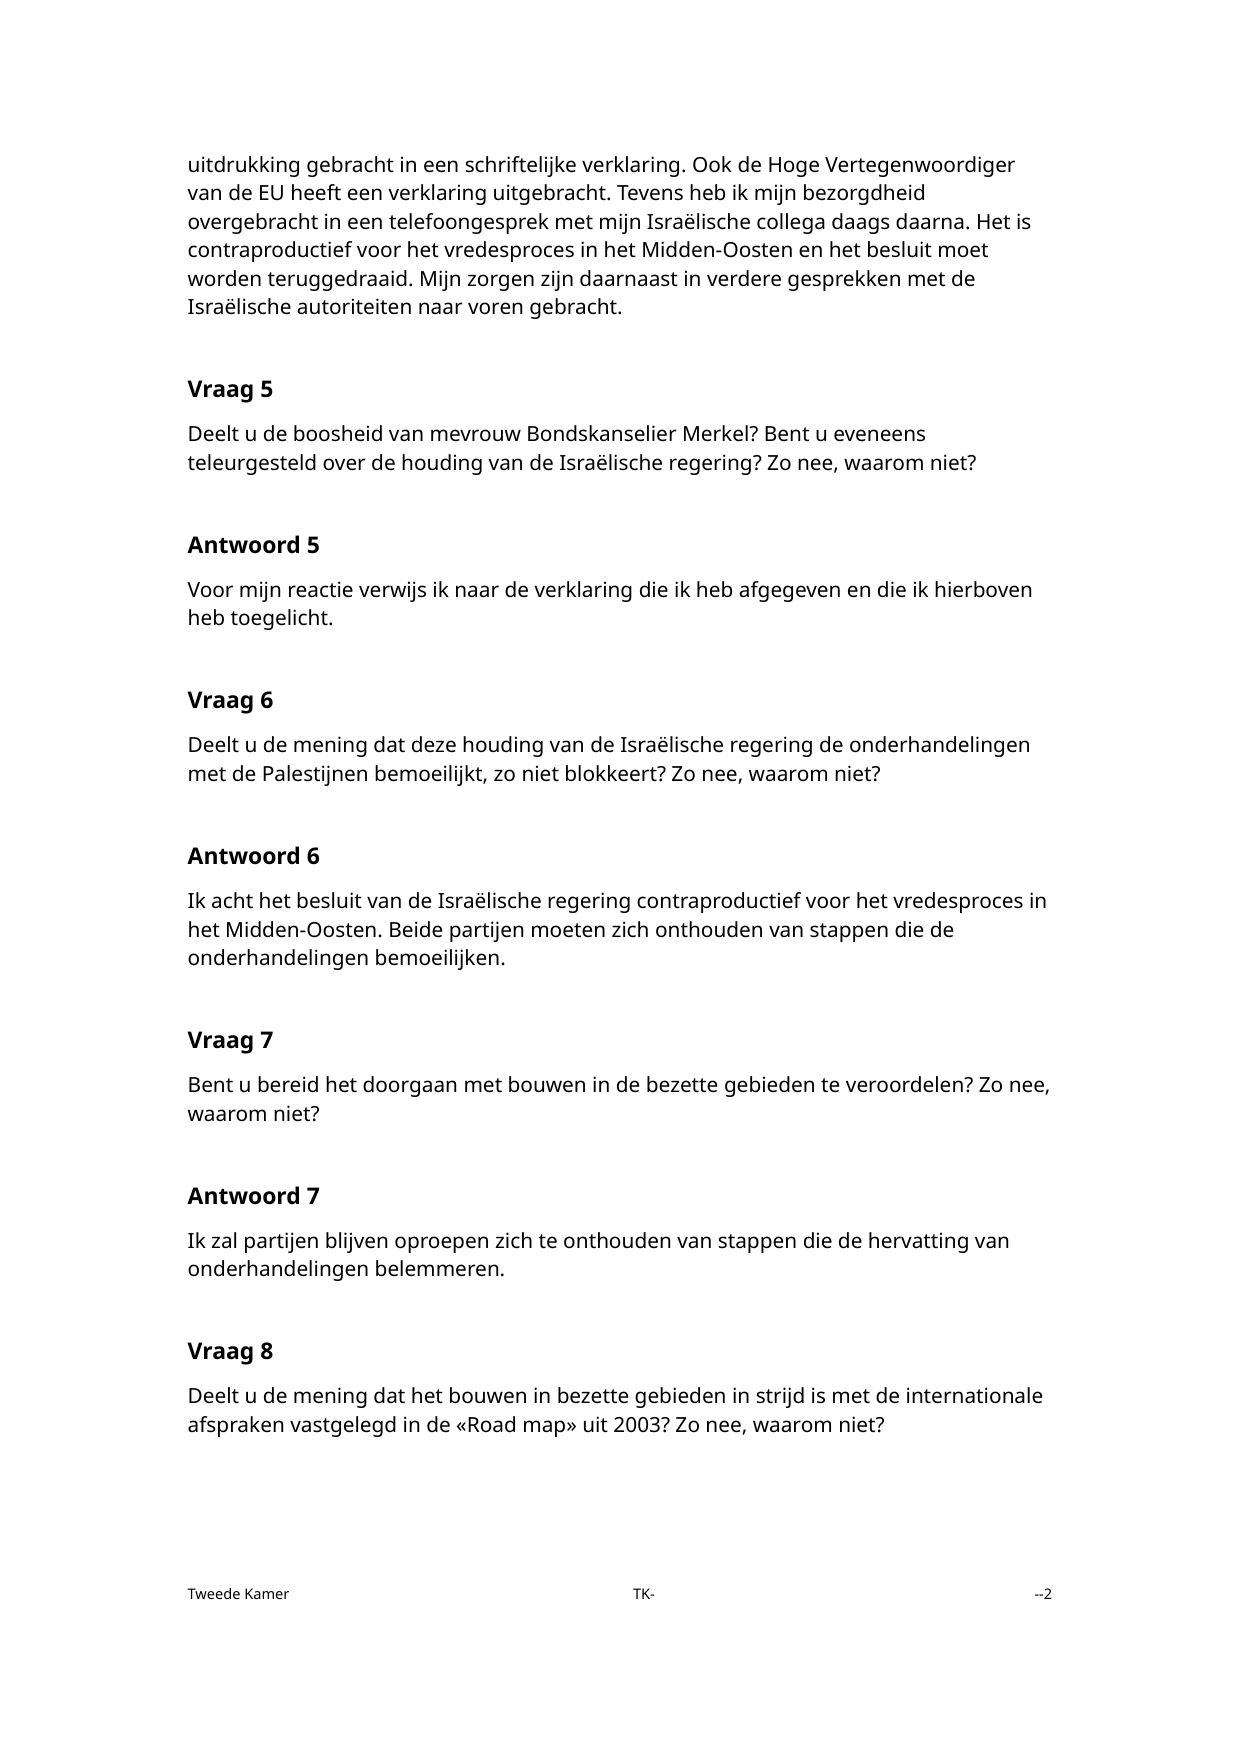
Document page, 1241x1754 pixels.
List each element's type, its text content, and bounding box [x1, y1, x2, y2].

text Voor mijn reactie verwijs ik naar de verklaring die ik heb afgegeven en die ik hierboven heb toegelicht. [187, 575, 1053, 632]
text Ik acht het besluit van de Israëlische regering contraproductief voor het vredesproces in het Midden-Oosten. Beide partijen moeten zich onthouden van stappen die de onderhandelingen bemoeilijken. [187, 886, 1053, 972]
subtitle Antwoord 6 [187, 840, 1053, 871]
subtitle Vraag 5 [187, 373, 1053, 404]
subtitle Antwoord 5 [187, 529, 1053, 560]
text Ik zal partijen blijven oproepen zich te onthouden van stappen die de hervatting van onderhandelingen belemmeren. [187, 1226, 1053, 1283]
text Deelt u de mening dat deze houding van de Israëlische regering de onderhandelingen met de Palestijnen bemoeilijkt, zo niet blokkeert? Zo nee, waarom niet? [187, 731, 1053, 787]
subtitle Vraag 6 [187, 684, 1053, 716]
subtitle Antwoord 7 [187, 1180, 1053, 1211]
subtitle Vraag 8 [187, 1335, 1053, 1367]
text uitdrukking gebracht in een schriftelijke verklaring. Ook de Hoge Vertegenwoordiger van de EU heeft een verklaring uitgebracht. Tevens heb ik mijn bezorgdheid overgebracht in een telefoongesprek met mijn Israëlische collega daags daarna. Het is contraproductief voor het vredesproces in het Midden-Oosten en het besluit moet worden teruggedraaid. Mijn zorgen zijn daarnaast in verdere gesprekken met de Israëlische autoriteiten naar voren gebracht. [187, 150, 1053, 321]
subtitle Vraag 7 [187, 1024, 1053, 1055]
text Deelt u de mening dat het bouwen in bezette gebieden in strijd is met de internationale afspraken vastgelegd in de «Road map» uit 2003? Zo nee, waarom niet? [187, 1382, 1053, 1438]
text Bent u bereid het doorgaan met bouwen in de bezette gebieden te veroordelen? Zo nee, waarom niet? [187, 1070, 1053, 1127]
text Deelt u de boosheid van mevrouw Bondskanselier Merkel? Bent u eveneens teleurgesteld over de houding van de Israëlische regering? Zo nee, waarom niet? [187, 419, 1053, 476]
